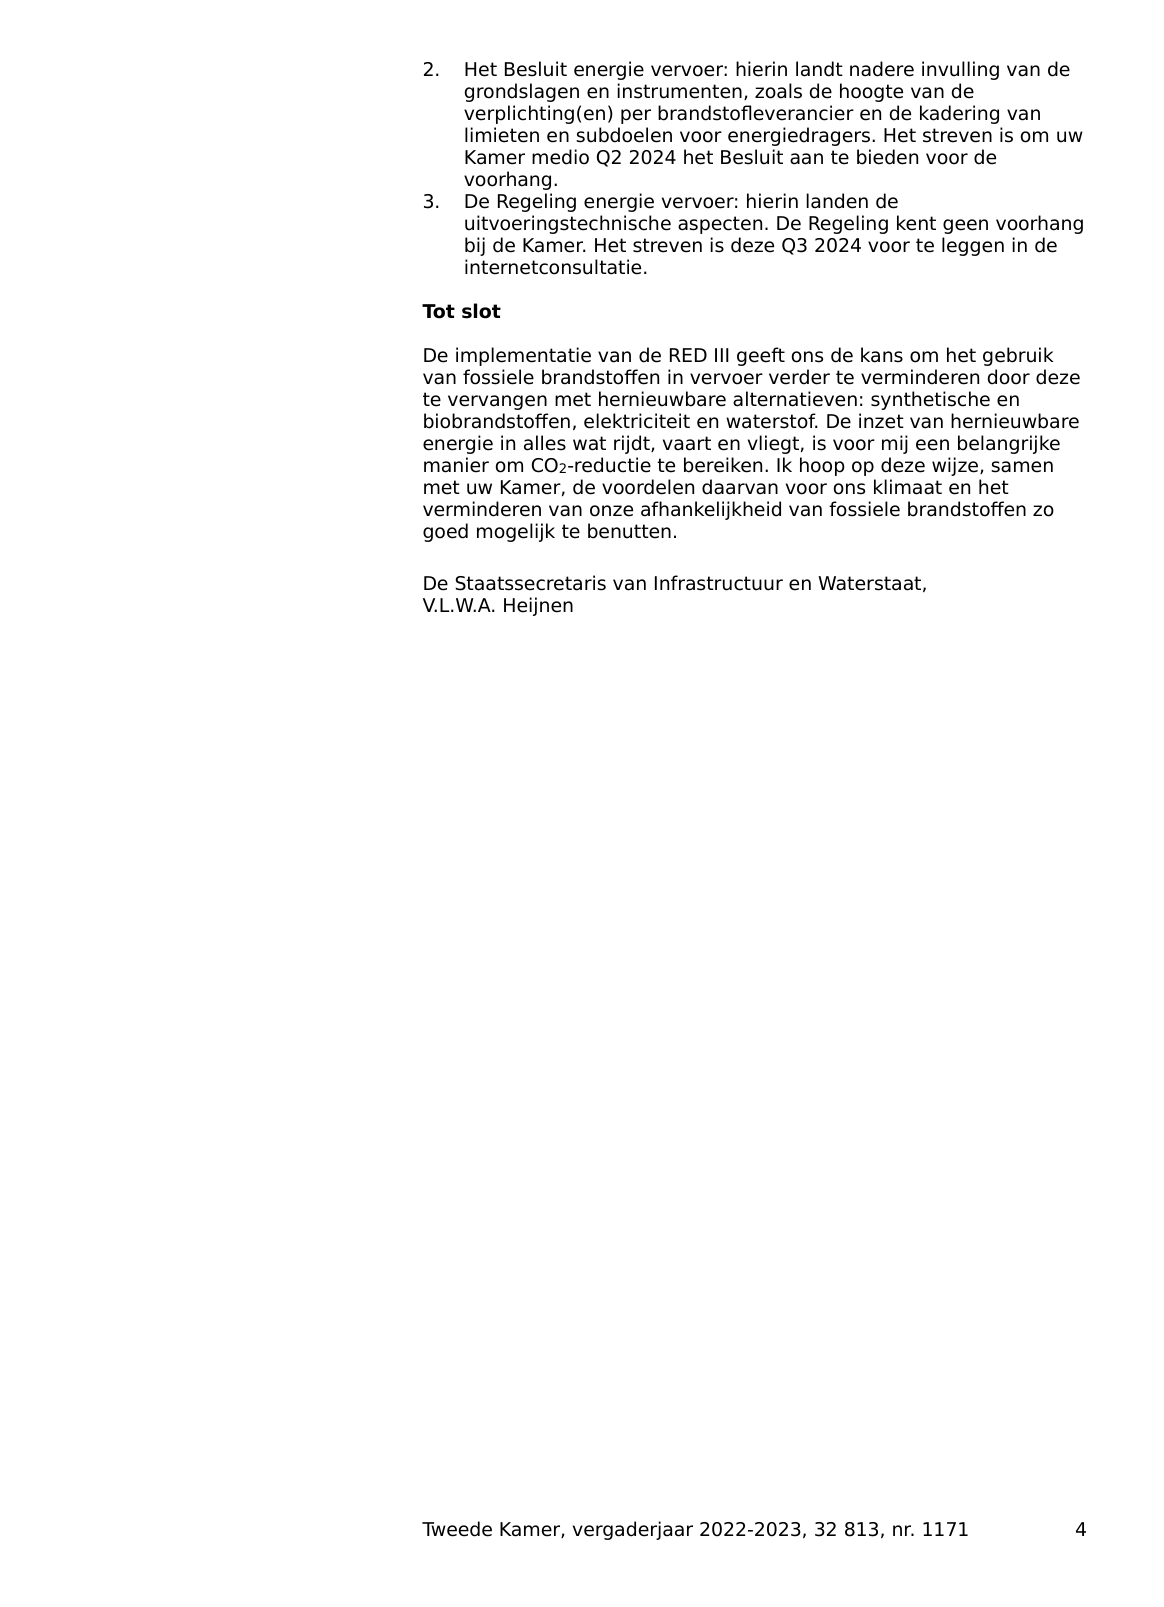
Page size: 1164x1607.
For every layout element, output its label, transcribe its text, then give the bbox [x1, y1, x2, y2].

text 2. Het Besluit energie vervoer: hierin landt nadere invulling van de grondslagen en instrumenten, zoals de hoogte van de verplichting(en) per brandstofleverancier en de kadering van limieten en subdoelen voor energiedragers. Het streven is om uw Kamer medio Q2 2024 het Besluit aan te bieden voor de voorhang. [422, 59, 1087, 191]
text De Staatssecretaris van Infrastructuur en Waterstaat, V.L.W.A. Heijnen [422, 573, 1087, 617]
text De implementatie van de RED III geeft ons de kans om het gebruik van fossiele brandstoffen in vervoer verder te verminderen door deze te vervangen met hernieuwbare alternatieven: synthetische en biobrandstoffen, elektriciteit en waterstof. De inzet van hernieuwbare energie in alles wat rijdt, vaart en vliegt, is voor mij een belangrijke manier om CO2-reductie te bereiken. Ik hoop op deze wijze, samen met uw Kamer, de voordelen daarvan voor ons klimaat en het verminderen van onze afhankelijkheid van fossiele brandstoffen zo goed mogelijk te benutten. [422, 345, 1087, 543]
subtitle Tot slot [422, 301, 1087, 323]
text 3. De Regeling energie vervoer: hierin landen de uitvoeringstechnische aspecten. De Regeling kent geen voorhang bij de Kamer. Het streven is deze Q3 2024 voor te leggen in de internetconsultatie. [422, 191, 1087, 279]
